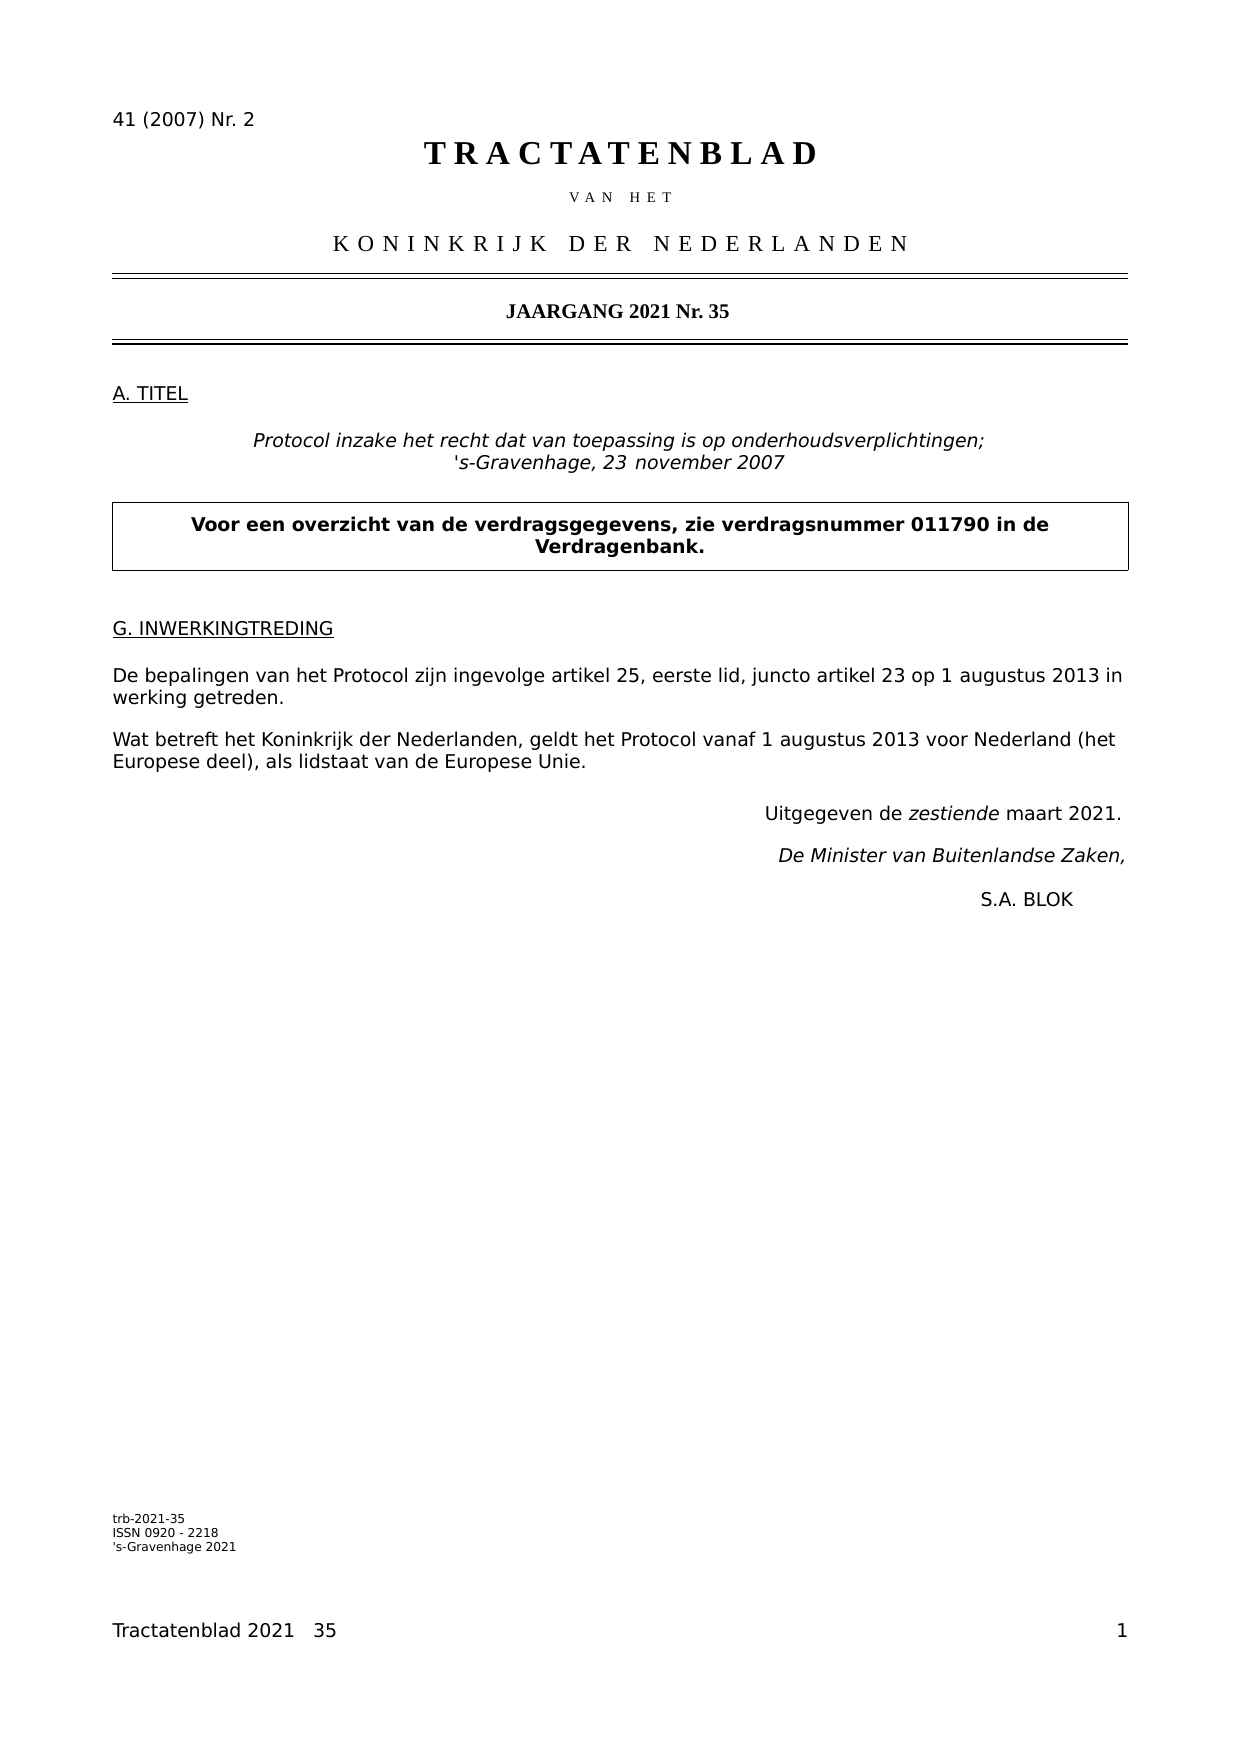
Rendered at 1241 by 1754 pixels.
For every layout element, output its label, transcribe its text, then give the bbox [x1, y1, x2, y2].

text De bepalingen van het Protocol zijn ingevolge artikel 25, eerste lid, juncto artikel 23 op 1 augustus 2013 in werking getreden. [112, 665, 1128, 709]
text 41 (2007) Nr. 2 [112, 109, 1128, 131]
text VAN HET [112, 189, 1128, 206]
text Uitgegeven de zestiende maart 2021. [112, 803, 1128, 825]
subtitle G. INWERKINGTREDING [112, 618, 1128, 640]
text Wat betreft het Koninkrijk der Nederlanden, geldt het Protocol vanaf 1 augustus 2013 voor Nederland (het Europese deel), als lidstaat van de Europese Unie. [112, 729, 1128, 773]
text De Minister van Buitenlandse Zaken, S.A. BLOK [112, 845, 1128, 911]
text KONINKRIJK DER NEDERLANDEN [112, 229, 1128, 256]
text ISSN 0920 - 2218 [112, 1526, 346, 1540]
text 's-Gravenhage, 23 november 2007 [112, 452, 1128, 474]
text trb-2021-35 [112, 1512, 346, 1526]
text JAARGANG 2021 Nr. 35 [112, 299, 1128, 323]
text 's-Gravenhage 2021 [112, 1540, 346, 1554]
text TRACTATENBLAD [112, 133, 1128, 172]
text Protocol inzake het recht dat van toepassing is op onderhoudsverplichtingen; [112, 430, 1128, 452]
subtitle A. TITEL [112, 383, 1128, 405]
